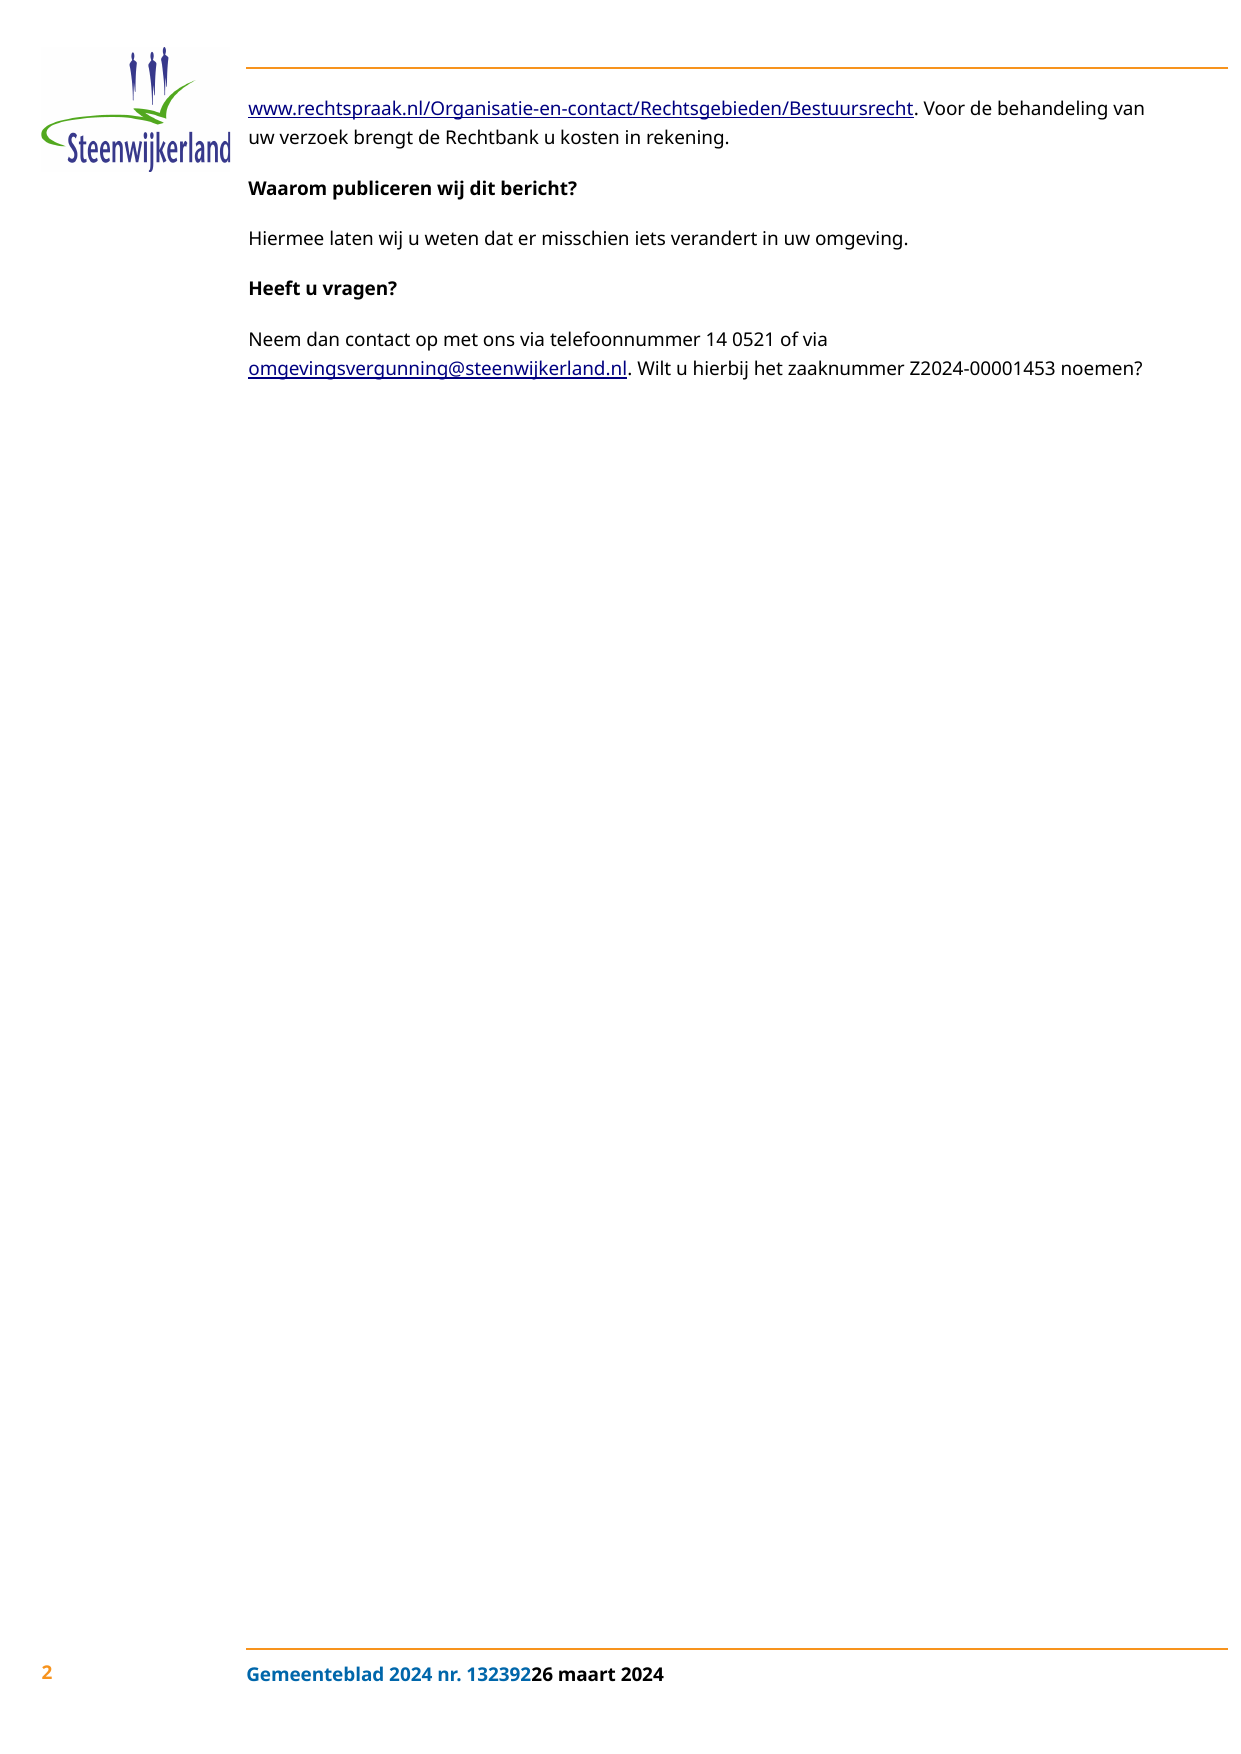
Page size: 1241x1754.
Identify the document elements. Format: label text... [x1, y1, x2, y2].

text Hiermee laten wij u weten dat er misschien iets verandert in uw omgeving. [248, 225, 1152, 251]
picture [41, 47, 231, 172]
text Heeft u vragen? [248, 276, 1152, 301]
text Neem dan contact op met ons via telefoonnummer 14 0521 of via omgevingsvergunning@steenwijkerland.nl. Wilt u hierbij het zaaknummer Z2024-00001453 noemen? [248, 326, 1152, 381]
text Waarom publiceren wij dit bericht? [248, 175, 1152, 201]
text www.rechtspraak.nl/Organisatie-en-contact/Rechtsgebieden/Bestuursrecht. Voor de behandeling van uw verzoek brengt de Rechtbank u kosten in rekening. [248, 95, 1152, 150]
